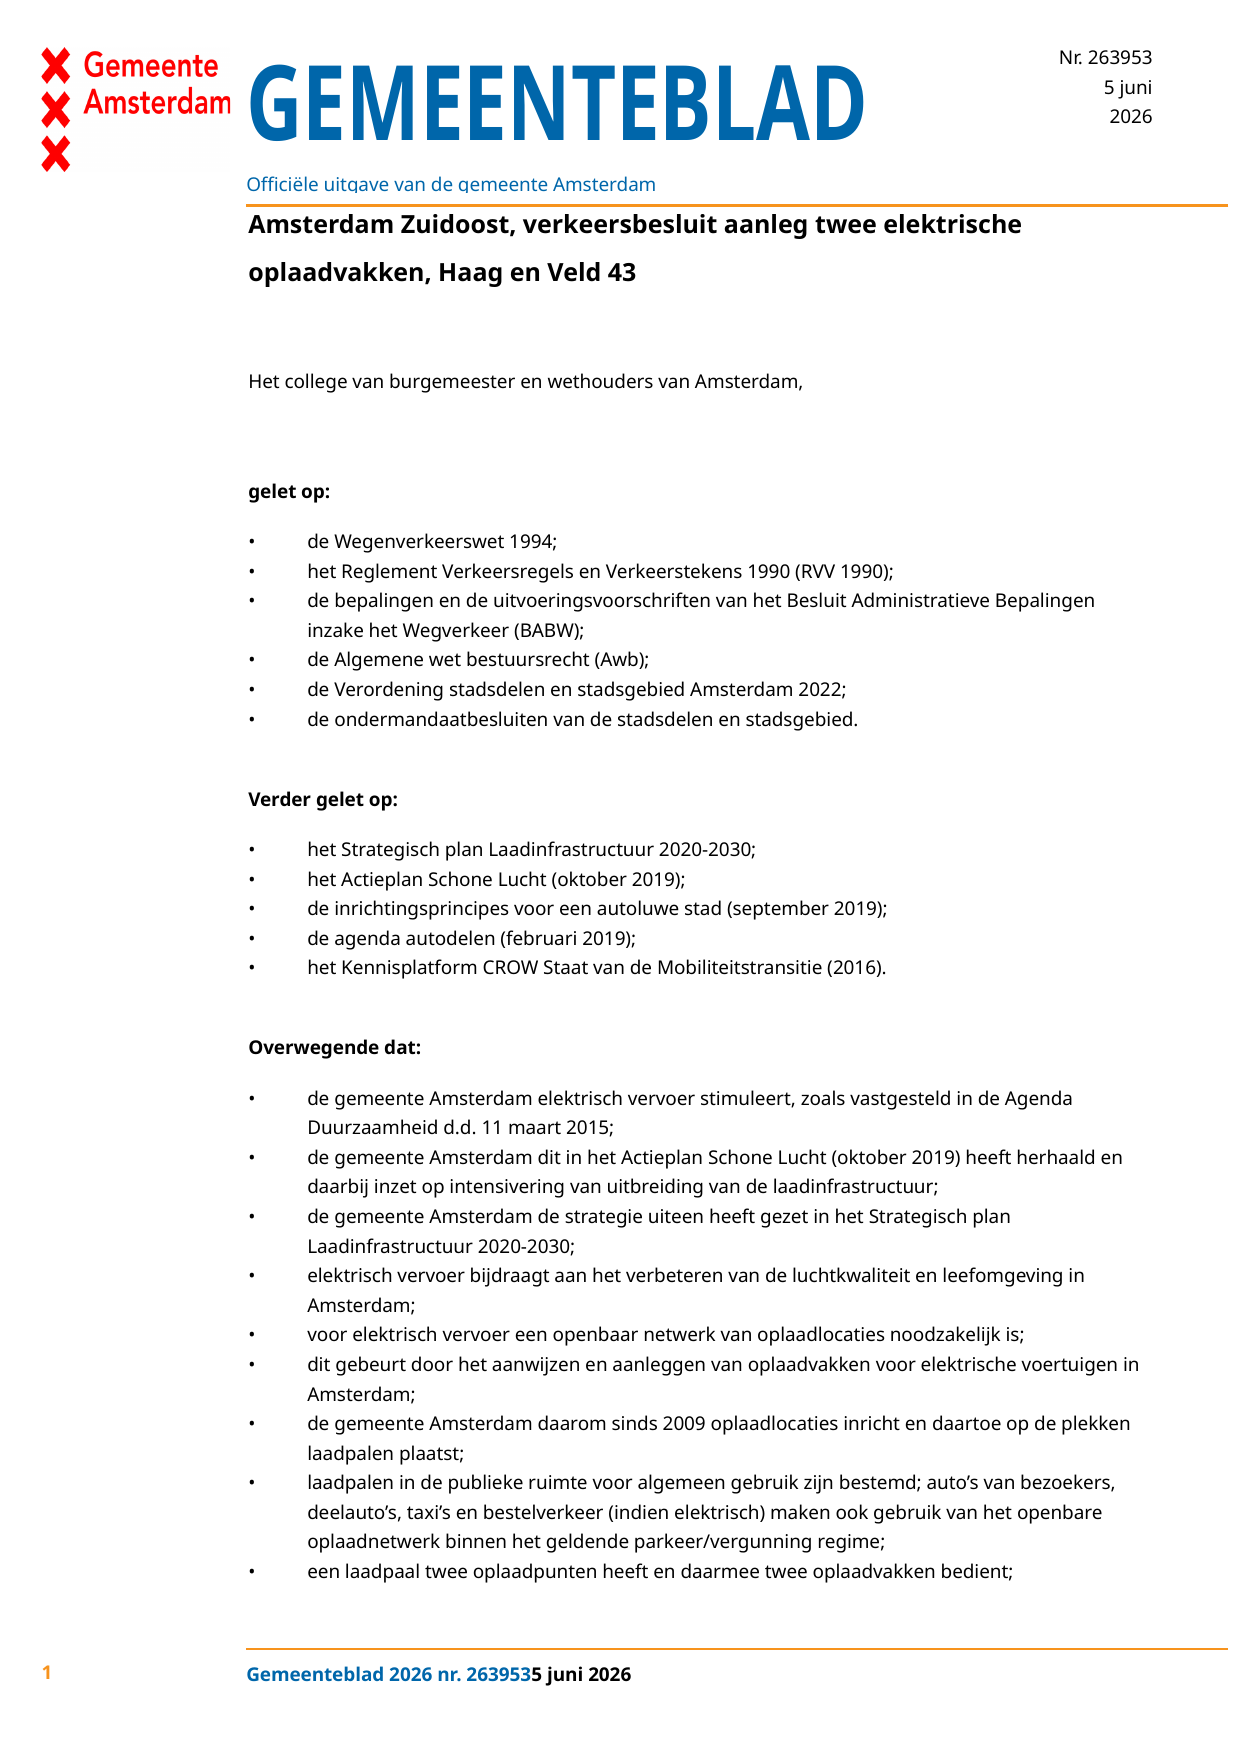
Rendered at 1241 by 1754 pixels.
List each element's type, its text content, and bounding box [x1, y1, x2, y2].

list de inrichtingsprincipes voor een autoluwe stad (september 2019); [248, 895, 1152, 921]
list de agenda autodelen (februari 2019); [248, 925, 1152, 951]
list het Actieplan Schone Lucht (oktober 2019); [248, 866, 1152, 891]
picture [41, 47, 231, 172]
list voor elektrisch vervoer een openbaar netwerk van oplaadlocaties noodzakelijk is; [248, 1322, 1152, 1347]
list een laadpaal twee oplaadpunten heeft en daarmee twee oplaadvakken bedient; [248, 1558, 1152, 1584]
list de Wegenverkeerswet 1994; [248, 528, 1152, 554]
text gelet op: [248, 478, 1152, 503]
list het Reglement Verkeersregels en Verkeerstekens 1990 (RVV 1990); [248, 558, 1152, 583]
list het Kennisplatform CROW Staat van de Mobiliteitstransitie (2016). [248, 954, 1152, 980]
list elektrisch vervoer bijdraagt aan het verbeteren van de luchtkwaliteit en leefomgeving in Amsterdam; [248, 1262, 1152, 1318]
list de Algemene wet bestuursrecht (Awb); [248, 647, 1152, 672]
list de gemeente Amsterdam daarom sinds 2009 oplaadlocaties inricht en daartoe op de plekken laadpalen plaatst; [248, 1410, 1152, 1466]
text Het college van burgemeester en wethouders van Amsterdam, [248, 368, 1152, 394]
list dit gebeurt door het aanwijzen en aanleggen van oplaadvakken voor elektrische voertuigen in Amsterdam; [248, 1351, 1152, 1406]
list de bepalingen en de uitvoeringsvoorschriften van het Besluit Administratieve Bepalingen inzake het Wegverkeer (BABW); [248, 587, 1152, 643]
list de gemeente Amsterdam elektrisch vervoer stimuleert, zoals vastgesteld in de Agenda Duurzaamheid d.d. 11 maart 2015; [248, 1085, 1152, 1140]
list de gemeente Amsterdam de strategie uiteen heeft gezet in het Strategisch plan Laadinfrastructuur 2020-2030; [248, 1203, 1152, 1258]
text Overwegende dat: [248, 1034, 1152, 1060]
text Amsterdam Zuidoost, verkeersbesluit aanleg twee elektrische oplaadvakken, Haag en Veld 43 [248, 207, 1152, 288]
list de Verordening stadsdelen en stadsgebied Amsterdam 2022; [248, 676, 1152, 702]
text Verder gelet op: [248, 786, 1152, 811]
list de ondermandaatbesluiten van de stadsdelen en stadsgebied. [248, 706, 1152, 731]
list de gemeente Amsterdam dit in het Actieplan Schone Lucht (oktober 2019) heeft herhaald en daarbij inzet op intensivering van uitbreiding van de laadinfrastructuur; [248, 1144, 1152, 1199]
list laadpalen in de publieke ruimte voor algemeen gebruik zijn bestemd; auto’s van bezoekers, deelauto’s, taxi’s en bestelverkeer (indien elektrisch) maken ook gebruik van het openbare oplaadnetwerk binnen het geldende parkeer/vergunning regime; [248, 1469, 1152, 1554]
list het Strategisch plan Laadinfrastructuur 2020-2030; [248, 836, 1152, 862]
